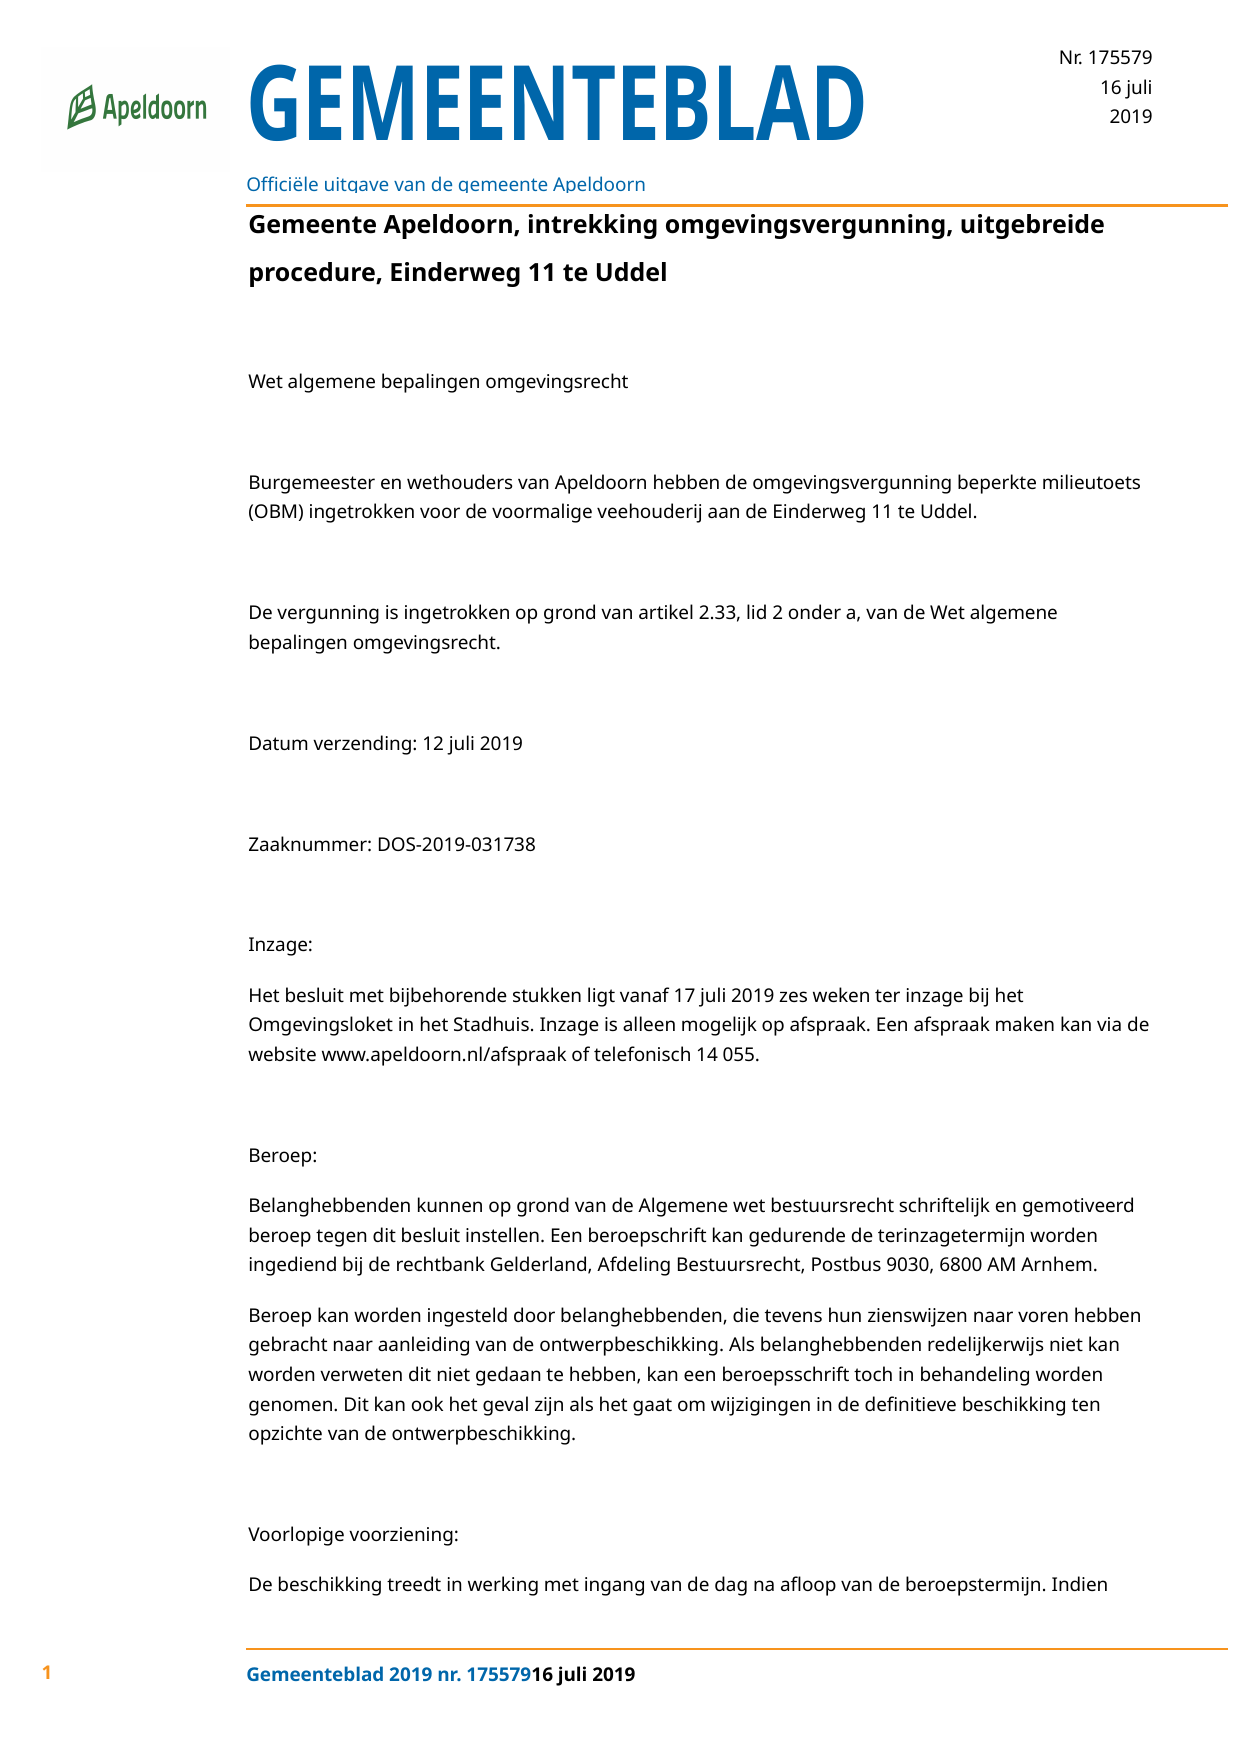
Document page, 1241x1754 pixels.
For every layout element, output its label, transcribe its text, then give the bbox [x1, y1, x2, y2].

text Gemeente Apeldoorn, intrekking omgevingsvergunning, uitgebreide procedure, Einderweg 11 te Uddel [248, 207, 1152, 288]
picture [41, 47, 231, 172]
text De beschikking treedt in werking met ingang van de dag na afloop van de beroepstermijn. Indien [248, 1572, 1152, 1597]
text Beroep kan worden ingesteld door belanghebbenden, die tevens hun zienswijzen naar voren hebben gebracht naar aanleiding van de ontwerpbeschikking. Als belanghebbenden redelijkerwijs niet kan worden verweten dit niet gedaan te hebben, kan een beroepsschrift toch in behandeling worden genomen. Dit kan ook het geval zijn als het gaat om wijzigingen in de definitieve beschikking ten opzichte van de ontwerpbeschikking. [248, 1302, 1152, 1446]
text Voorlopige voorziening: [248, 1521, 1152, 1547]
text Wet algemene bepalingen omgevingsrecht [248, 368, 1152, 394]
text De vergunning is ingetrokken op grond van artikel 2.33, lid 2 onder a, van de Wet algemene bepalingen omgevingsrecht. [248, 599, 1152, 655]
text Inzage: [248, 932, 1152, 957]
text Burgemeester en wethouders van Apeldoorn hebben de omgevingsvergunning beperkte milieutoets (OBM) ingetrokken voor de voormalige veehouderij aan de Einderweg 11 te Uddel. [248, 469, 1152, 524]
text Het besluit met bijbehorende stukken ligt vanaf 17 juli 2019 zes weken ter inzage bij het Omgevingsloket in het Stadhuis. Inzage is alleen mogelijk op afspraak. Een afspraak maken kan via de website www.apeldoorn.nl/afspraak of telefonisch 14 055. [248, 982, 1152, 1067]
text Zaaknummer: DOS-2019-031738 [248, 831, 1152, 857]
text Datum verzending: 12 juli 2019 [248, 730, 1152, 756]
text Belanghebbenden kunnen op grond van de Algemene wet bestuursrecht schriftelijk en gemotiveerd beroep tegen dit besluit instellen. Een beroepschrift kan gedurende de terinzagetermijn worden ingediend bij de rechtbank Gelderland, Afdeling Bestuursrecht, Postbus 9030, 6800 AM Arnhem. [248, 1192, 1152, 1277]
text Beroep: [248, 1142, 1152, 1168]
